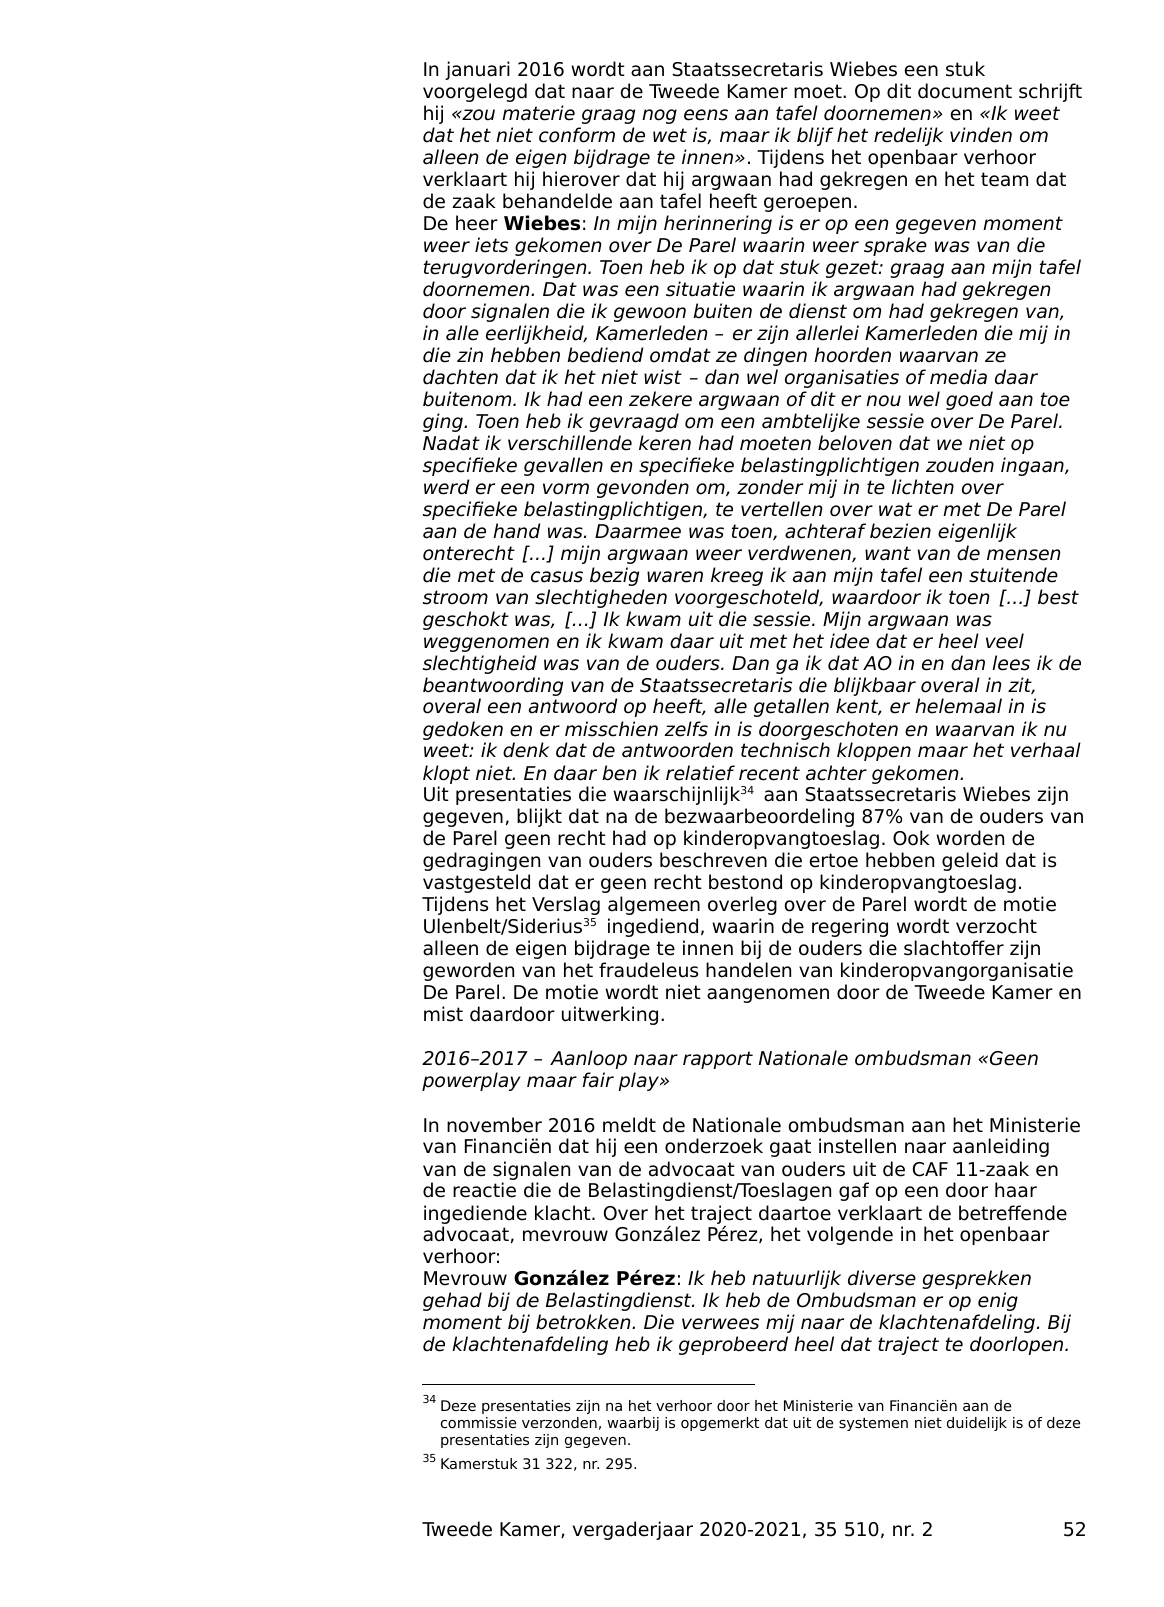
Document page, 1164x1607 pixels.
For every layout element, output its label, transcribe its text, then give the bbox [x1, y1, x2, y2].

text Tijdens het Verslag algemeen overleg over de Parel wordt de motie Ulenbelt/Siderius ingediend, waarin de regering wordt verzocht alleen de eigen bijdrage te innen bij de ouders die slachtoffer zijn geworden van het fraudeleus handelen van kinderopvangorganisatie De Parel. De motie wordt niet aangenomen door de Tweede Kamer en mist daardoor uitwerking. [422, 894, 1087, 1026]
text De heer Wiebes: In mijn herinnering is er op een gegeven moment weer iets gekomen over De Parel waarin weer sprake was van die terugvorderingen. Toen heb ik op dat stuk gezet: graag aan mijn tafel doornemen. Dat was een situatie waarin ik argwaan had gekregen door signalen die ik gewoon buiten de dienst om had gekregen van, in alle eerlijkheid, Kamerleden – er zijn allerlei Kamerleden die mij in die zin hebben bediend omdat ze dingen hoorden waarvan ze dachten dat ik het niet wist – dan wel organisaties of media daar buitenom. Ik had een zekere argwaan of dit er nou wel goed aan toe ging. Toen heb ik gevraagd om een ambtelijke sessie over De Parel. Nadat ik verschillende keren had moeten beloven dat we niet op specifieke gevallen en specifieke belastingplichtigen zouden ingaan, werd er een vorm gevonden om, zonder mij in te lichten over specifieke belastingplichtigen, te vertellen over wat er met De Parel aan de hand was. Daarmee was toen, achteraf bezien eigenlijk onterecht [...] mijn argwaan weer verdwenen, want van de mensen die met de casus bezig waren kreeg ik aan mijn tafel een stuitende stroom van slechtigheden voorgeschoteld, waardoor ik toen [...] best geschokt was, [...] Ik kwam uit die sessie. Mijn argwaan was weggenomen en ik kwam daar uit met het idee dat er heel veel slechtigheid was van de ouders. Dan ga ik dat AO in en dan lees ik de beantwoording van de Staatssecretaris die blijkbaar overal in zit, overal een antwoord op heeft, alle getallen kent, er helemaal in is gedoken en er misschien zelfs in is doorgeschoten en waarvan ik nu weet: ik denk dat de antwoorden technisch kloppen maar het verhaal klopt niet. En daar ben ik relatief recent achter gekomen. [422, 213, 1087, 784]
text Kamerstuk 31 322, nr. 295. [422, 1452, 1087, 1474]
text Mevrouw González Pérez: Ik heb natuurlijk diverse gesprekken gehad bij de Belastingdienst. Ik heb de Ombudsman er op enig moment bij betrokken. Die verwees mij naar de klachtenafdeling. Bij de klachtenafdeling heb ik geprobeerd heel dat traject te doorlopen. [422, 1268, 1087, 1356]
text Uit presentaties die waarschijnlijk aan Staatssecretaris Wiebes zijn gegeven, blijkt dat na de bezwaarbeoordeling 87% van de ouders van de Parel geen recht had op kinderopvangtoeslag. Ook worden de gedragingen van ouders beschreven die ertoe hebben geleid dat is vastgesteld dat er geen recht bestond op kinderopvangtoeslag. [422, 784, 1087, 894]
subtitle 2016–2017 – Aanloop naar rapport Nationale ombudsman «Geen powerplay maar fair play» [422, 1048, 1087, 1092]
text Deze presentaties zijn na het verhoor door het Ministerie van Financiën aan de commissie verzonden, waarbij is opgemerkt dat uit de systemen niet duidelijk is of deze presentaties zijn gegeven. [422, 1393, 1087, 1449]
text In januari 2016 wordt aan Staatssecretaris Wiebes een stuk voorgelegd dat naar de Tweede Kamer moet. Op dit document schrijft hij «zou materie graag nog eens aan tafel doornemen» en «Ik weet dat het niet conform de wet is, maar ik blijf het redelijk vinden om alleen de eigen bijdrage te innen». Tijdens het openbaar verhoor verklaart hij hierover dat hij argwaan had gekregen en het team dat de zaak behandelde aan tafel heeft geroepen. [422, 59, 1087, 213]
text In november 2016 meldt de Nationale ombudsman aan het Ministerie van Financiën dat hij een onderzoek gaat instellen naar aanleiding van de signalen van de advocaat van ouders uit de CAF 11-zaak en de reactie die de Belastingdienst/Toeslagen gaf op een door haar ingediende klacht. Over het traject daartoe verklaart de betreffende advocaat, mevrouw González Pérez, het volgende in het openbaar verhoor: [422, 1114, 1087, 1268]
